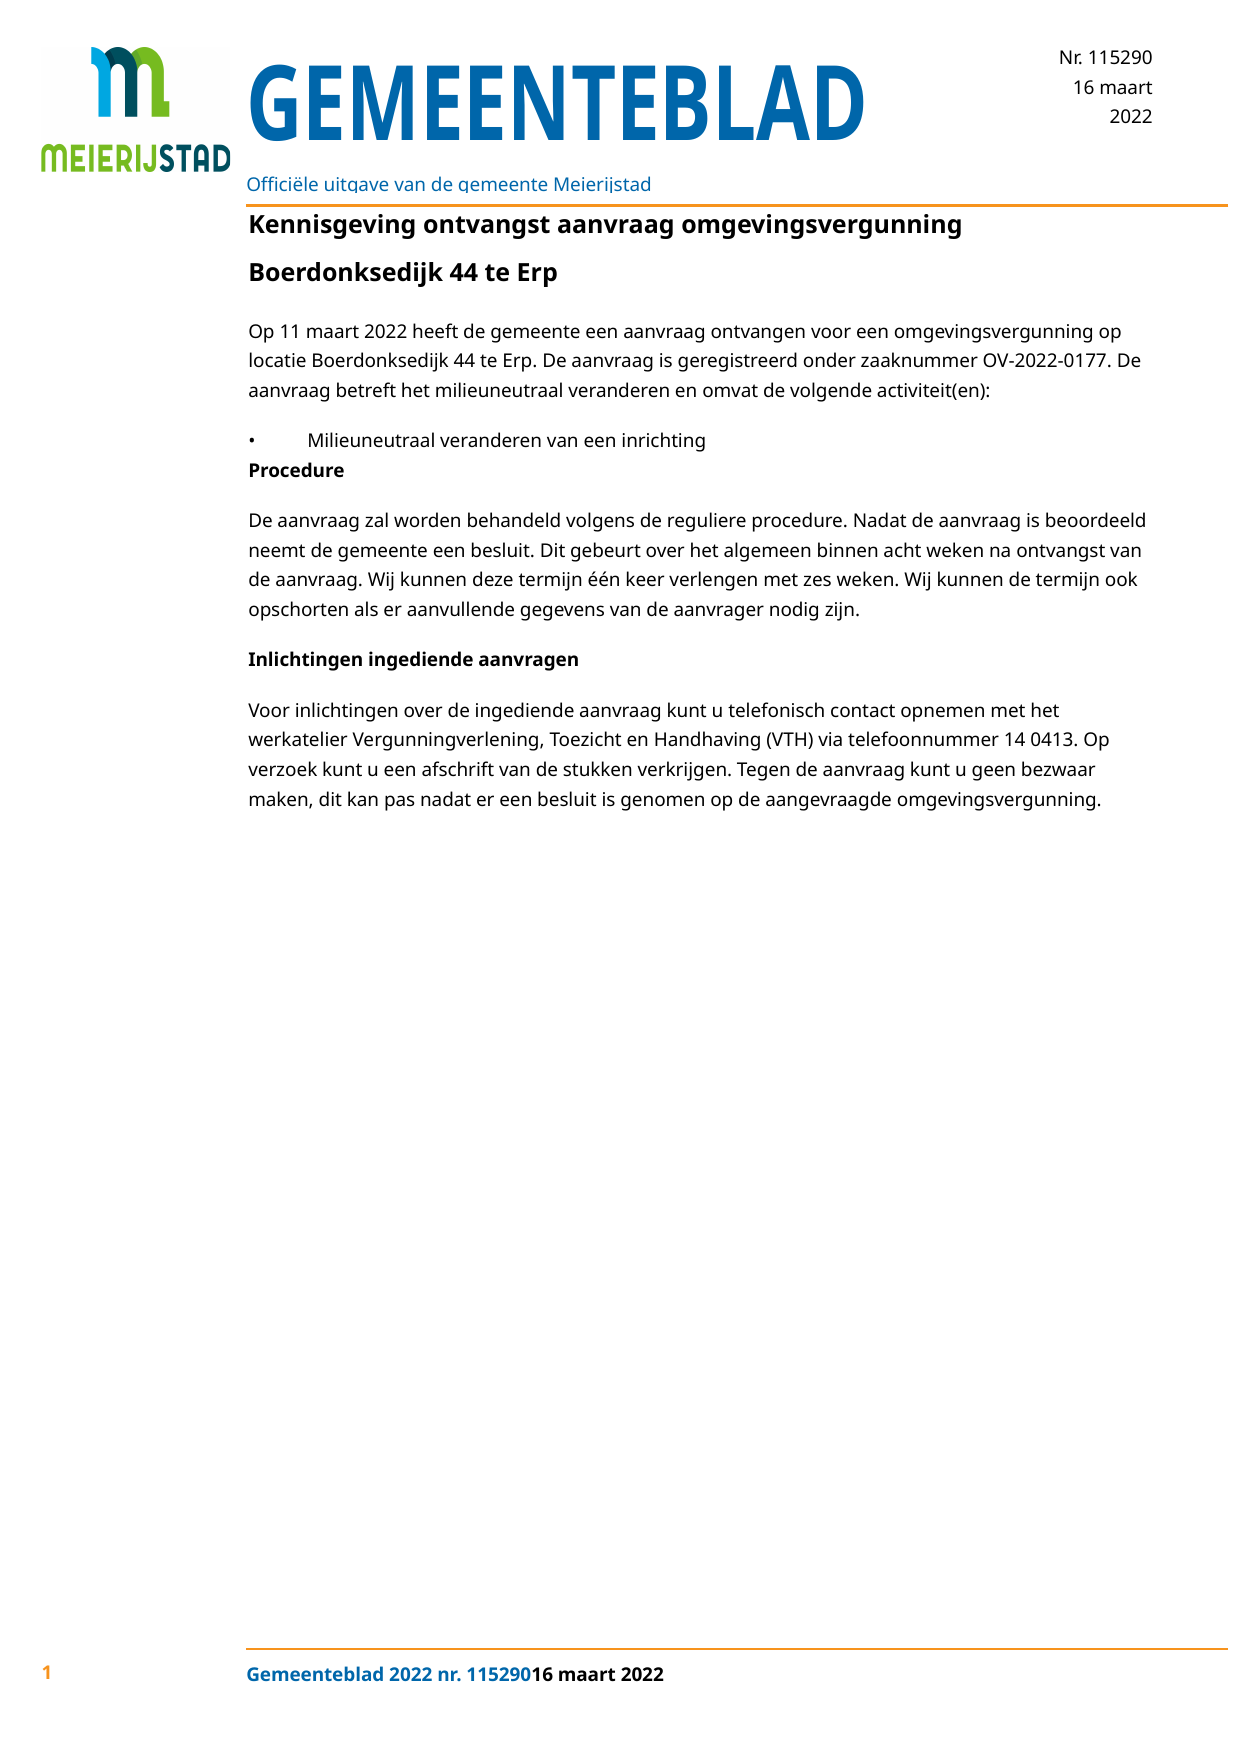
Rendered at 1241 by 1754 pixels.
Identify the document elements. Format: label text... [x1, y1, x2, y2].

text De aanvraag zal worden behandeld volgens de reguliere procedure. Nadat de aanvraag is beoordeeld neemt de gemeente een besluit. Dit gebeurt over het algemeen binnen acht weken na ontvangst van de aanvraag. Wij kunnen deze termijn één keer verlengen met zes weken. Wij kunnen de termijn ook opschorten als er aanvullende gegevens van de aanvrager nodig zijn. [248, 507, 1152, 622]
text Voor inlichtingen over de ingediende aanvraag kunt u telefonisch contact opnemen met het werkatelier Vergunningverlening, Toezicht en Handhaving (VTH) via telefoonnummer 14 0413. Op verzoek kunt u een afschrift van de stukken verkrijgen. Tegen de aanvraag kunt u geen bezwaar maken, dit kan pas nadat er een besluit is genomen op de aangevraagde omgevingsvergunning. [248, 697, 1152, 812]
text Op 11 maart 2022 heeft de gemeente een aanvraag ontvangen voor een omgevingsvergunning op locatie Boerdonksedijk 44 te Erp. De aanvraag is geregistreerd onder zaaknummer OV-2022-0177. De aanvraag betreft het milieuneutraal veranderen en omvat de volgende activiteit(en): [248, 318, 1152, 403]
text Inlichtingen ingediende aanvragen [248, 647, 1152, 672]
text Procedure [248, 457, 1152, 483]
picture [41, 47, 231, 172]
text Kennisgeving ontvangst aanvraag omgevingsvergunning Boerdonksedijk 44 te Erp [248, 207, 1152, 288]
list Milieuneutraal veranderen van een inrichting [248, 427, 1152, 453]
